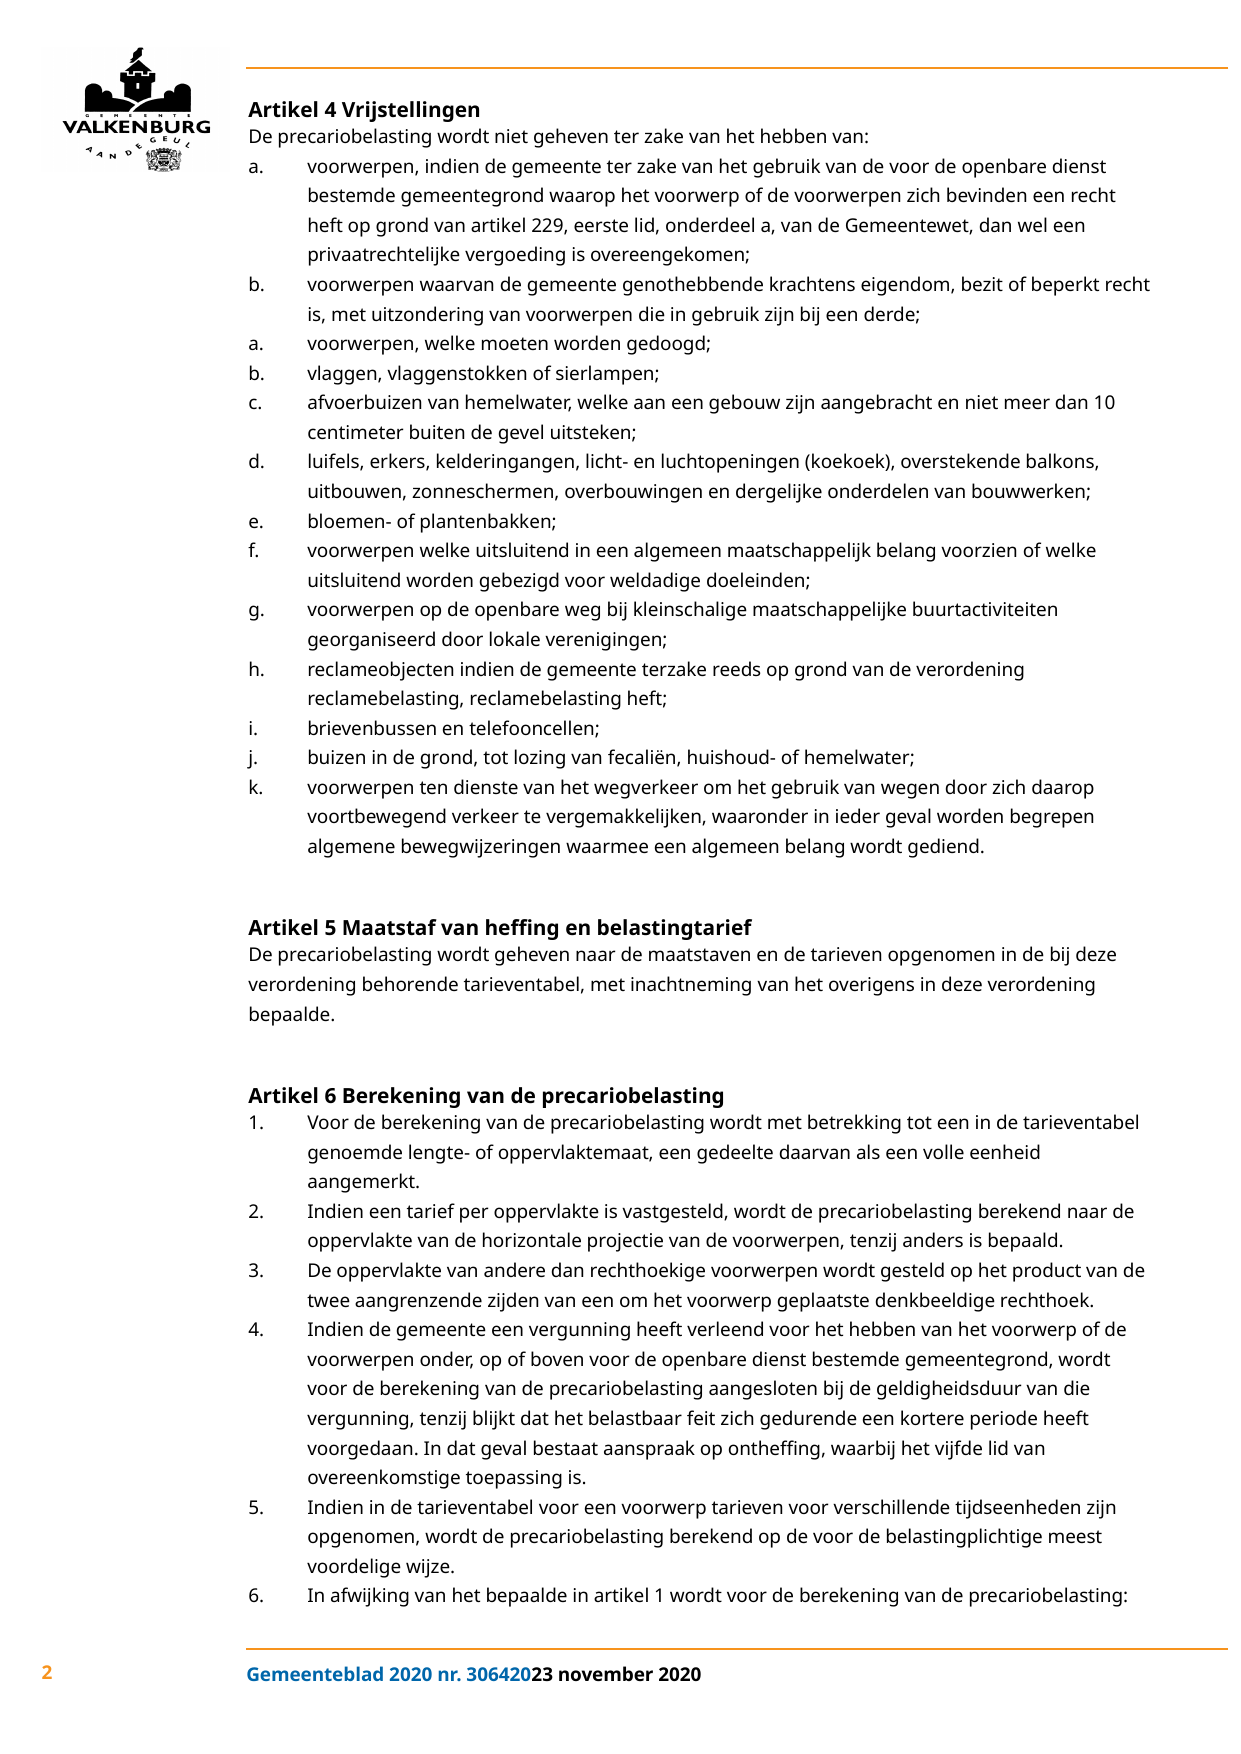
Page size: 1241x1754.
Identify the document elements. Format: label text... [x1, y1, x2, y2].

list voorwerpen op de openbare weg bij kleinschalige maatschappelijke buurtactiviteiten georganiseerd door lokale verenigingen; [248, 597, 1152, 652]
text De precariobelasting wordt niet geheven ter zake van het hebben van: [248, 123, 1152, 149]
list Indien een tarief per oppervlakte is vastgesteld, wordt de precariobelasting berekend naar de oppervlakte van de horizontale projectie van de voorwerpen, tenzij anders is bepaald. [248, 1198, 1152, 1253]
list voorwerpen welke uitsluitend in een algemeen maatschappelijk belang voorzien of welke uitsluitend worden gebezigd voor weldadige doeleinden; [248, 537, 1152, 593]
list brievenbussen en telefooncellen; [248, 715, 1152, 741]
list luifels, erkers, kelderingangen, licht- en luchtopeningen (koekoek), overstekende balkons, uitbouwen, zonneschermen, overbouwingen en dergelijke onderdelen van bouwwerken; [248, 449, 1152, 504]
list buizen in de grond, tot lozing van fecaliën, huishoud- of hemelwater; [248, 744, 1152, 770]
text Artikel 5 Maatstaf van heffing en belastingtarief [248, 913, 1152, 942]
list Indien de gemeente een vergunning heeft verleend voor het hebben van het voorwerp of de voorwerpen onder, op of boven voor de openbare dienst bestemde gemeentegrond, wordt voor de berekening van de precariobelasting aangesloten bij de geldigheidsduur van die vergunning, tenzij blijkt dat het belastbaar feit zich gedurende een kortere periode heeft voorgedaan. In dat geval bestaat aanspraak op ontheffing, waarbij het vijfde lid van overeenkomstige toepassing is. [248, 1316, 1152, 1490]
list voorwerpen, welke moeten worden gedoogd; [248, 330, 1152, 356]
text Artikel 6 Berekening van de precariobelasting [248, 1081, 1152, 1109]
list voorwerpen waarvan de gemeente genothebbende krachtens eigendom, bezit of beperkt recht is, met uitzondering van voorwerpen die in gebruik zijn bij een derde; [248, 271, 1152, 326]
picture [41, 47, 231, 172]
list Voor de berekening van de precariobelasting wordt met betrekking tot een in de tarieventabel genoemde lengte- of oppervlaktemaat, een gedeelte daarvan als een volle eenheid aangemerkt. [248, 1109, 1152, 1194]
list voorwerpen ten dienste van het wegverkeer om het gebruik van wegen door zich daarop voortbewegend verkeer te vergemakkelijken, waaronder in ieder geval worden begrepen algemene bewegwijzeringen waarmee een algemeen belang wordt gediend. [248, 774, 1152, 859]
list In afwijking van het bepaalde in artikel 1 wordt voor de berekening van de precariobelasting: [248, 1583, 1152, 1608]
list afvoerbuizen van hemelwater, welke aan een gebouw zijn aangebracht en niet meer dan 10 centimeter buiten de gevel uitsteken; [248, 389, 1152, 445]
list Indien in de tarieventabel voor een voorwerp tarieven voor verschillende tijdseenheden zijn opgenomen, wordt de precariobelasting berekend op de voor de belastingplichtige meest voordelige wijze. [248, 1494, 1152, 1579]
text De precariobelasting wordt geheven naar de maatstaven en de tarieven opgenomen in de bij deze verordening behorende tarieventabel, met inachtneming van het overigens in deze verordening bepaalde. [248, 942, 1152, 1027]
list reclameobjecten indien de gemeente terzake reeds op grond van de verordening reclamebelasting, reclamebelasting heft; [248, 656, 1152, 711]
list vlaggen, vlaggenstokken of sierlampen; [248, 360, 1152, 386]
list bloemen- of plantenbakken; [248, 508, 1152, 533]
list voorwerpen, indien de gemeente ter zake van het gebruik van de voor de openbare dienst bestemde gemeentegrond waarop het voorwerp of de voorwerpen zich bevinden een recht heft op grond van artikel 229, eerste lid, onderdeel a, van de Gemeentewet, dan wel een privaatrechtelijke vergoeding is overeengekomen; [248, 153, 1152, 267]
list De oppervlakte van andere dan rechthoekige voorwerpen wordt gesteld op het product van de twee aangrenzende zijden van een om het voorwerp geplaatste denkbeeldige rechthoek. [248, 1257, 1152, 1312]
text Artikel 4 Vrijstellingen [248, 95, 1152, 123]
